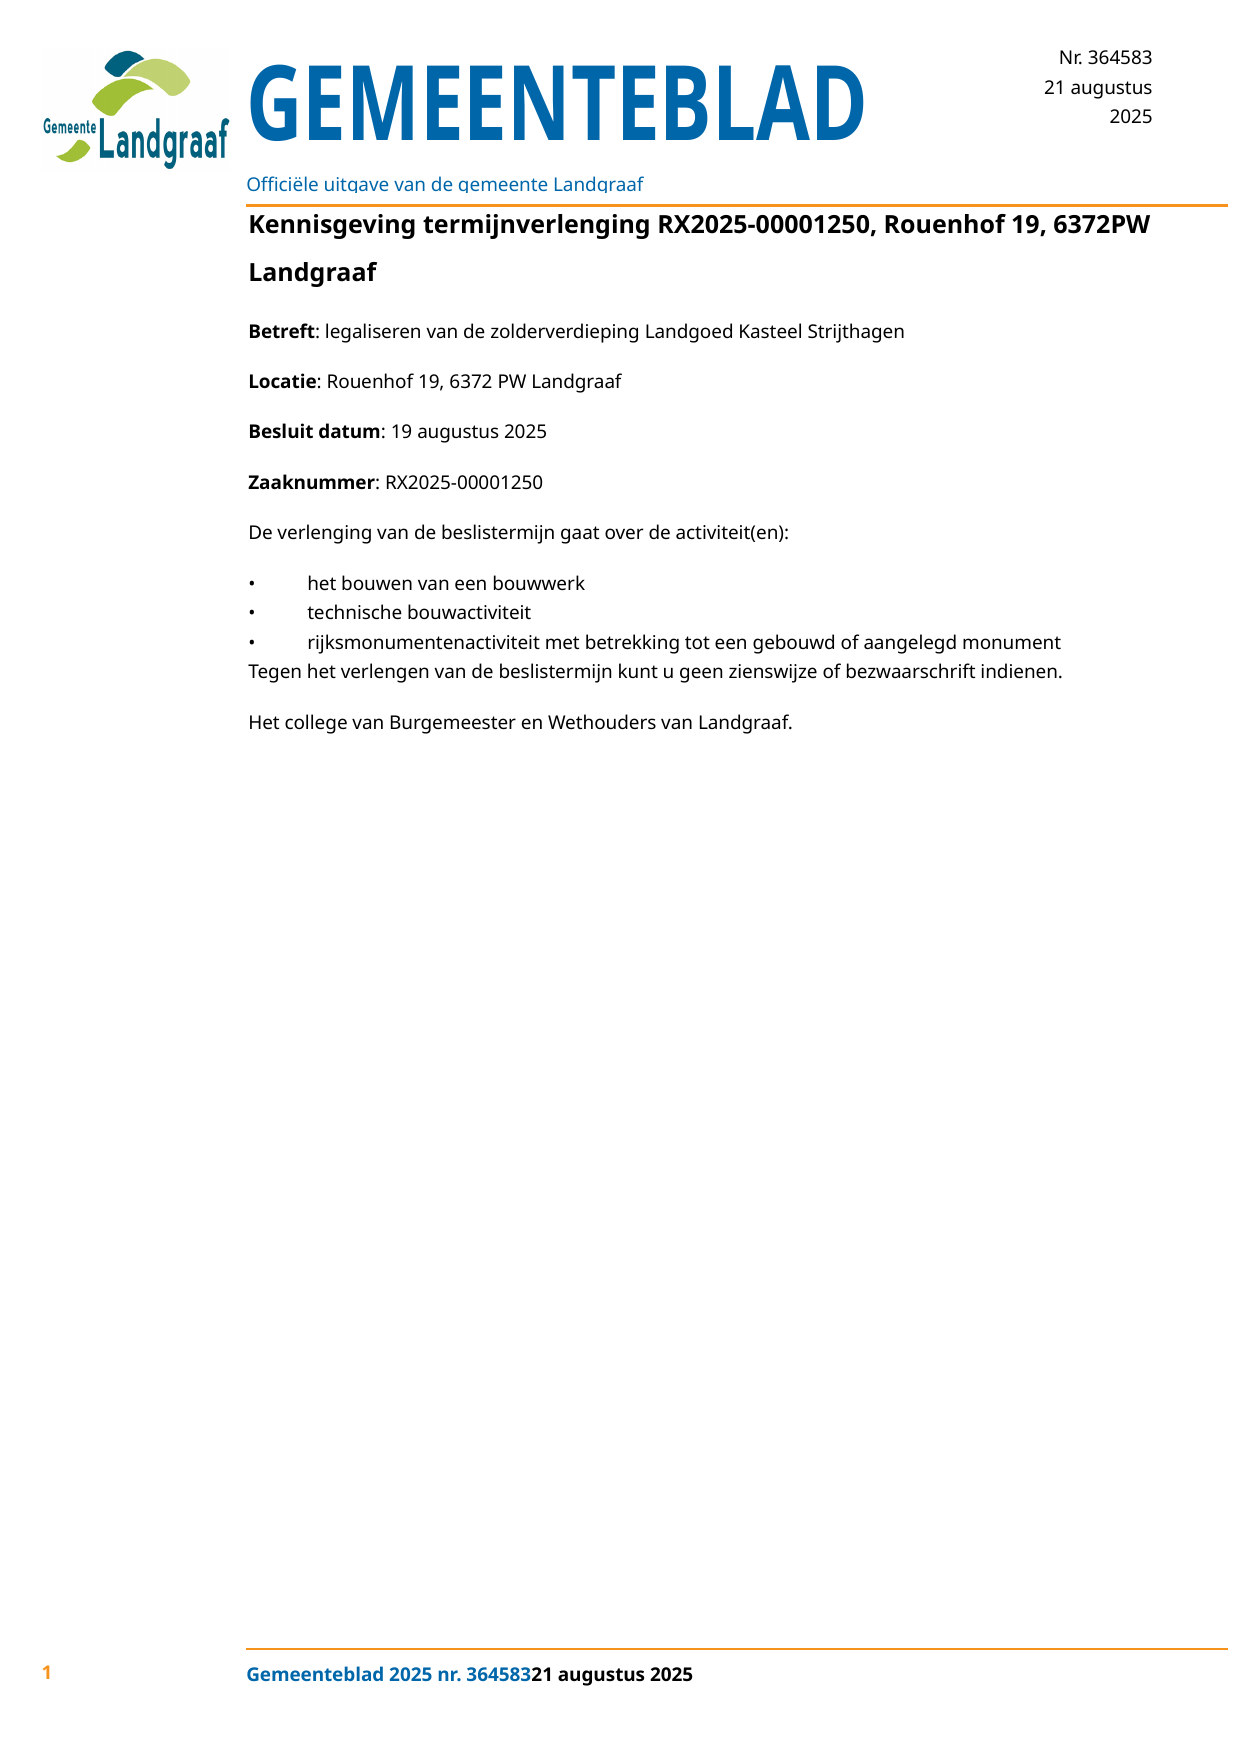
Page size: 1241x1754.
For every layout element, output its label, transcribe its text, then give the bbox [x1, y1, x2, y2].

text Betreft: legaliseren van de zolderverdieping Landgoed Kasteel Strijthagen [248, 318, 1152, 344]
picture [41, 47, 231, 172]
text Kennisgeving termijnverlenging RX2025-00001250, Rouenhof 19, 6372PW Landgraaf [248, 207, 1152, 288]
text Tegen het verlengen van de beslistermijn kunt u geen zienswijze of bezwaarschrift indienen. [248, 659, 1152, 684]
text De verlenging van de beslistermijn gaat over de activiteit(en): [248, 519, 1152, 545]
list het bouwen van een bouwwerk [248, 570, 1152, 596]
list technische bouwactiviteit [248, 599, 1152, 625]
text Locatie: Rouenhof 19, 6372 PW Landgraaf [248, 368, 1152, 394]
text Besluit datum: 19 augustus 2025 [248, 419, 1152, 444]
text Het college van Burgemeester en Wethouders van Landgraaf. [248, 709, 1152, 735]
text Zaaknummer: RX2025-00001250 [248, 469, 1152, 495]
list rijksmonumentenactiviteit met betrekking tot een gebouwd of aangelegd monument [248, 629, 1152, 655]
